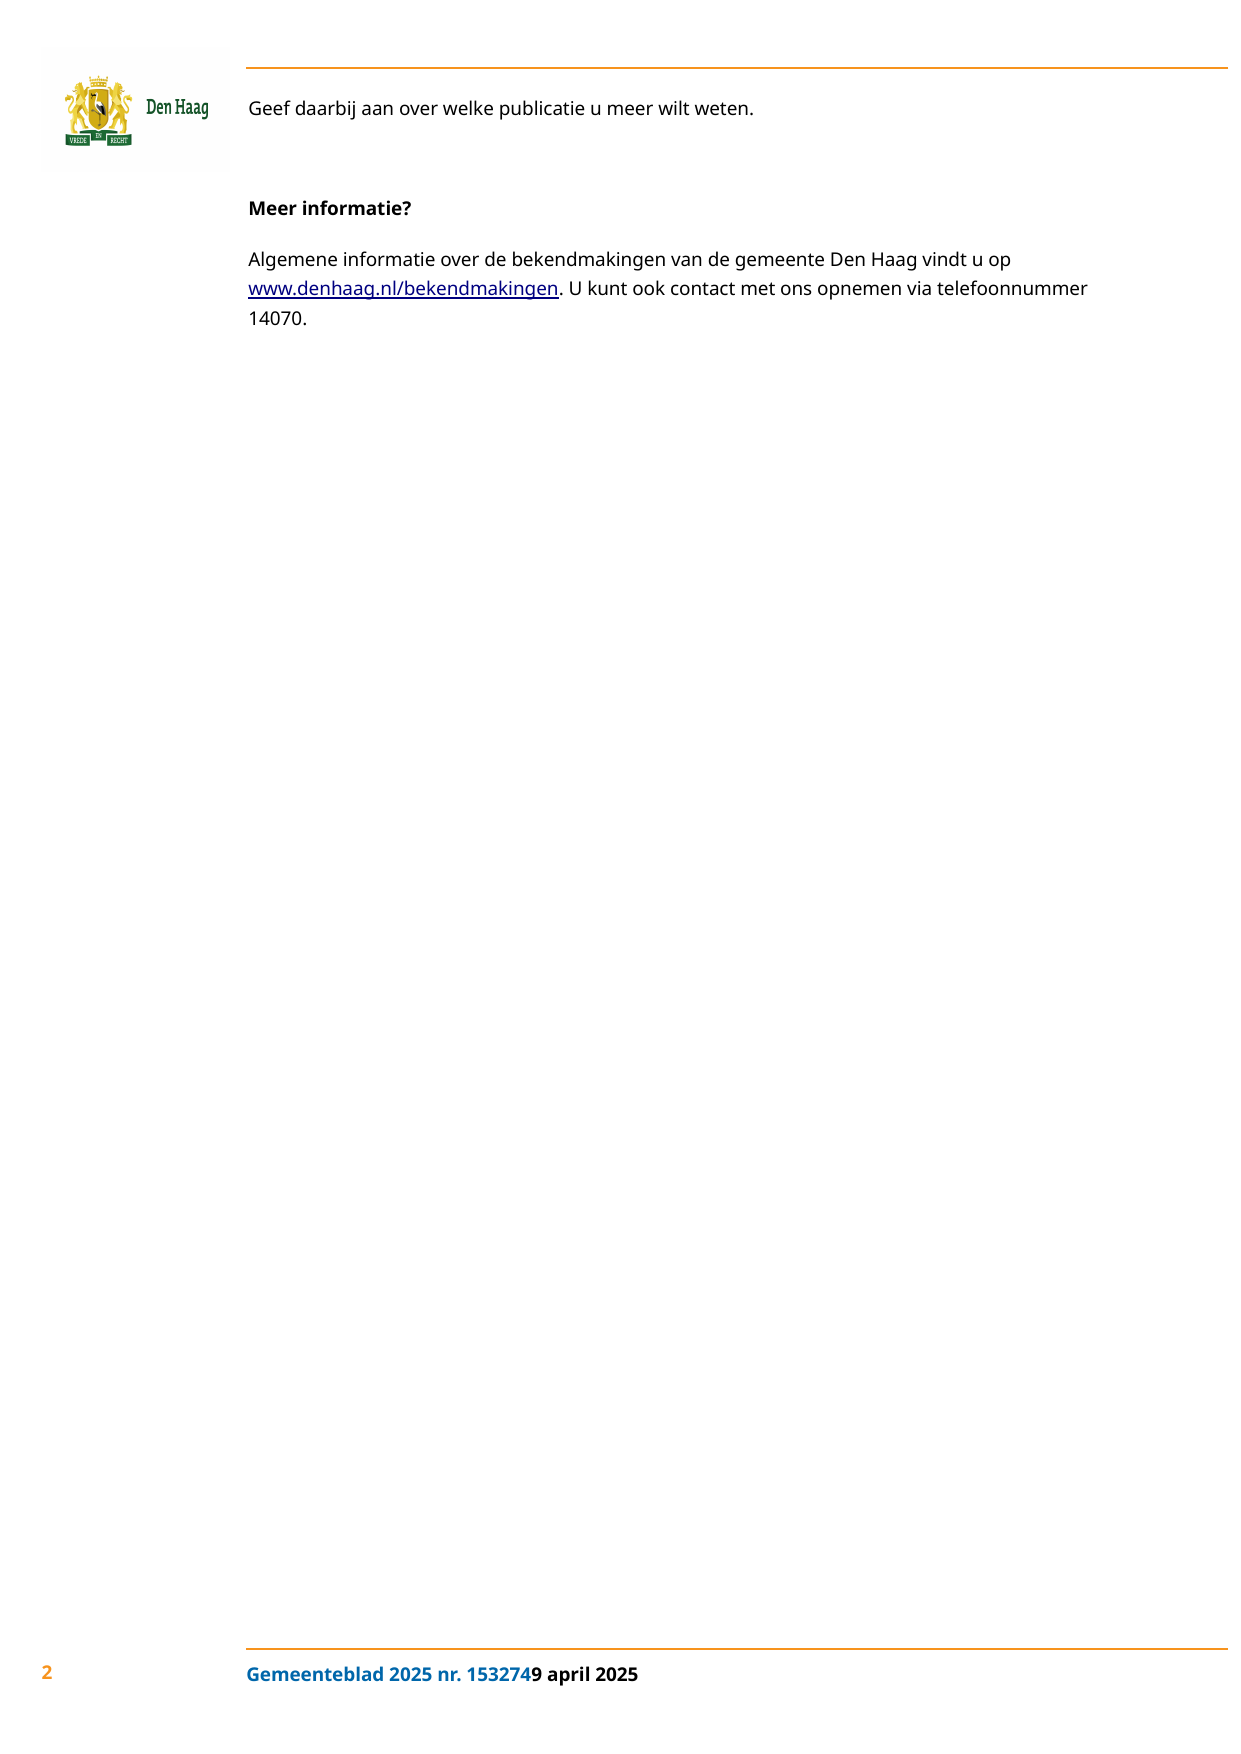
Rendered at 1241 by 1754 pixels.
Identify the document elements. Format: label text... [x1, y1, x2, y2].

text Algemene informatie over de bekendmakingen van de gemeente Den Haag vindt u op www.denhaag.nl/bekendmakingen. U kunt ook contact met ons opnemen via telefoonnummer 14070. [248, 246, 1152, 331]
picture [41, 47, 231, 172]
text Geef daarbij aan over welke publicatie u meer wilt weten. [248, 95, 1152, 121]
text Meer informatie? [248, 196, 1152, 221]
